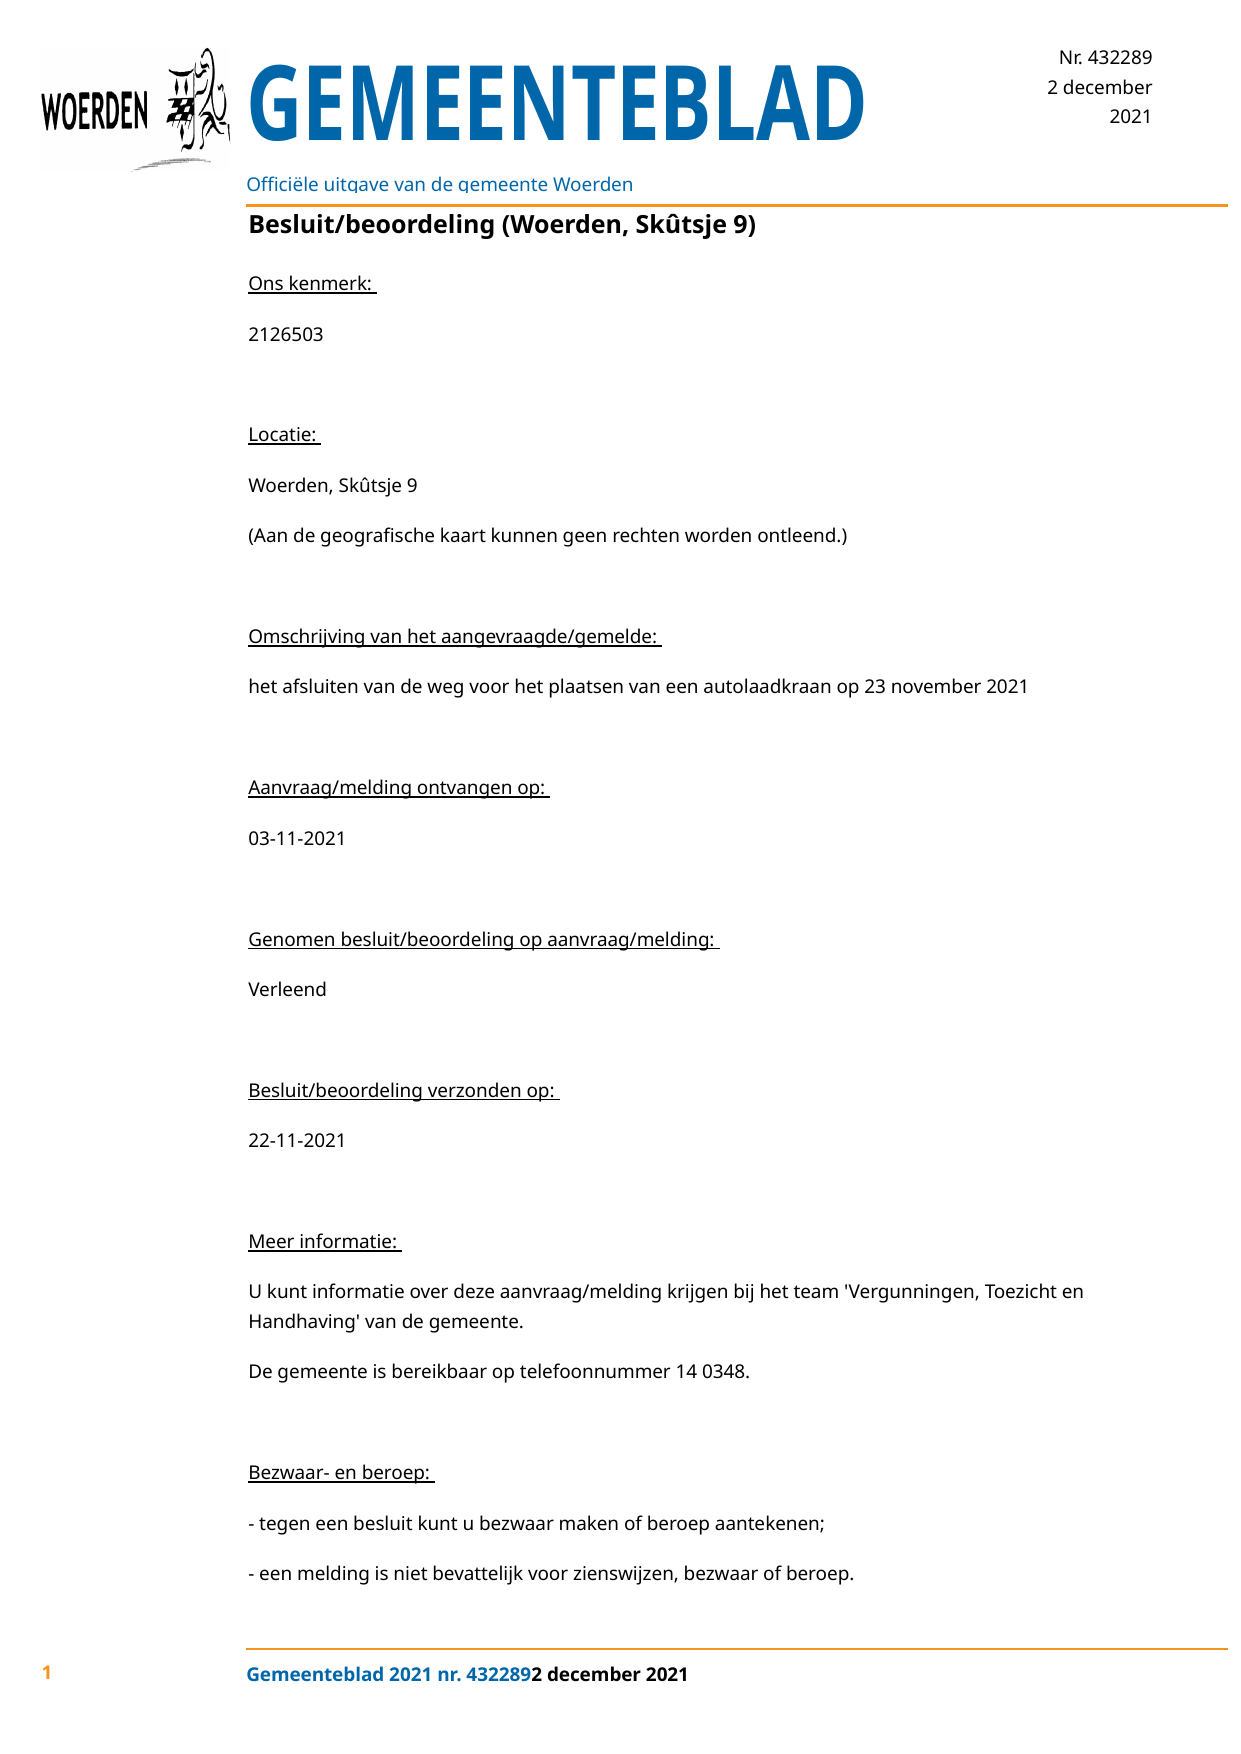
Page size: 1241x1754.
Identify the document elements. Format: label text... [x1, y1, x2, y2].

picture [41, 47, 231, 172]
text - tegen een besluit kunt u bezwaar maken of beroep aantekenen; [248, 1510, 1152, 1536]
text Verleend [248, 976, 1152, 1002]
text 22-11-2021 [248, 1127, 1152, 1153]
text Besluit/beoordeling (Woerden, Skûtsje 9) [248, 207, 1152, 241]
text Ons kenmerk: [248, 270, 1152, 296]
text Locatie: [248, 422, 1152, 447]
text Omschrijving van het aangevraagde/gemelde: [248, 623, 1152, 649]
text - een melding is niet bevattelijk voor zienswijzen, bezwaar of beroep. [248, 1560, 1152, 1586]
text Aanvraag/melding ontvangen op: [248, 774, 1152, 800]
text het afsluiten van de weg voor het plaatsen van een autolaadkraan op 23 november 2021 [248, 674, 1152, 699]
text De gemeente is bereikbaar op telefoonnummer 14 0348. [248, 1359, 1152, 1384]
text Besluit/beoordeling verzonden op: [248, 1077, 1152, 1103]
text U kunt informatie over deze aanvraag/melding krijgen bij het team 'Vergunningen, Toezicht en Handhaving' van de gemeente. [248, 1279, 1152, 1334]
text (Aan de geografische kaart kunnen geen rechten worden ontleend.) [248, 522, 1152, 548]
text 2126503 [248, 321, 1152, 346]
text 03-11-2021 [248, 825, 1152, 851]
text Genomen besluit/beoordeling op aanvraag/melding: [248, 926, 1152, 951]
text Woerden, Skûtsje 9 [248, 472, 1152, 498]
text Meer informatie: [248, 1228, 1152, 1254]
text Bezwaar- en beroep: [248, 1459, 1152, 1485]
